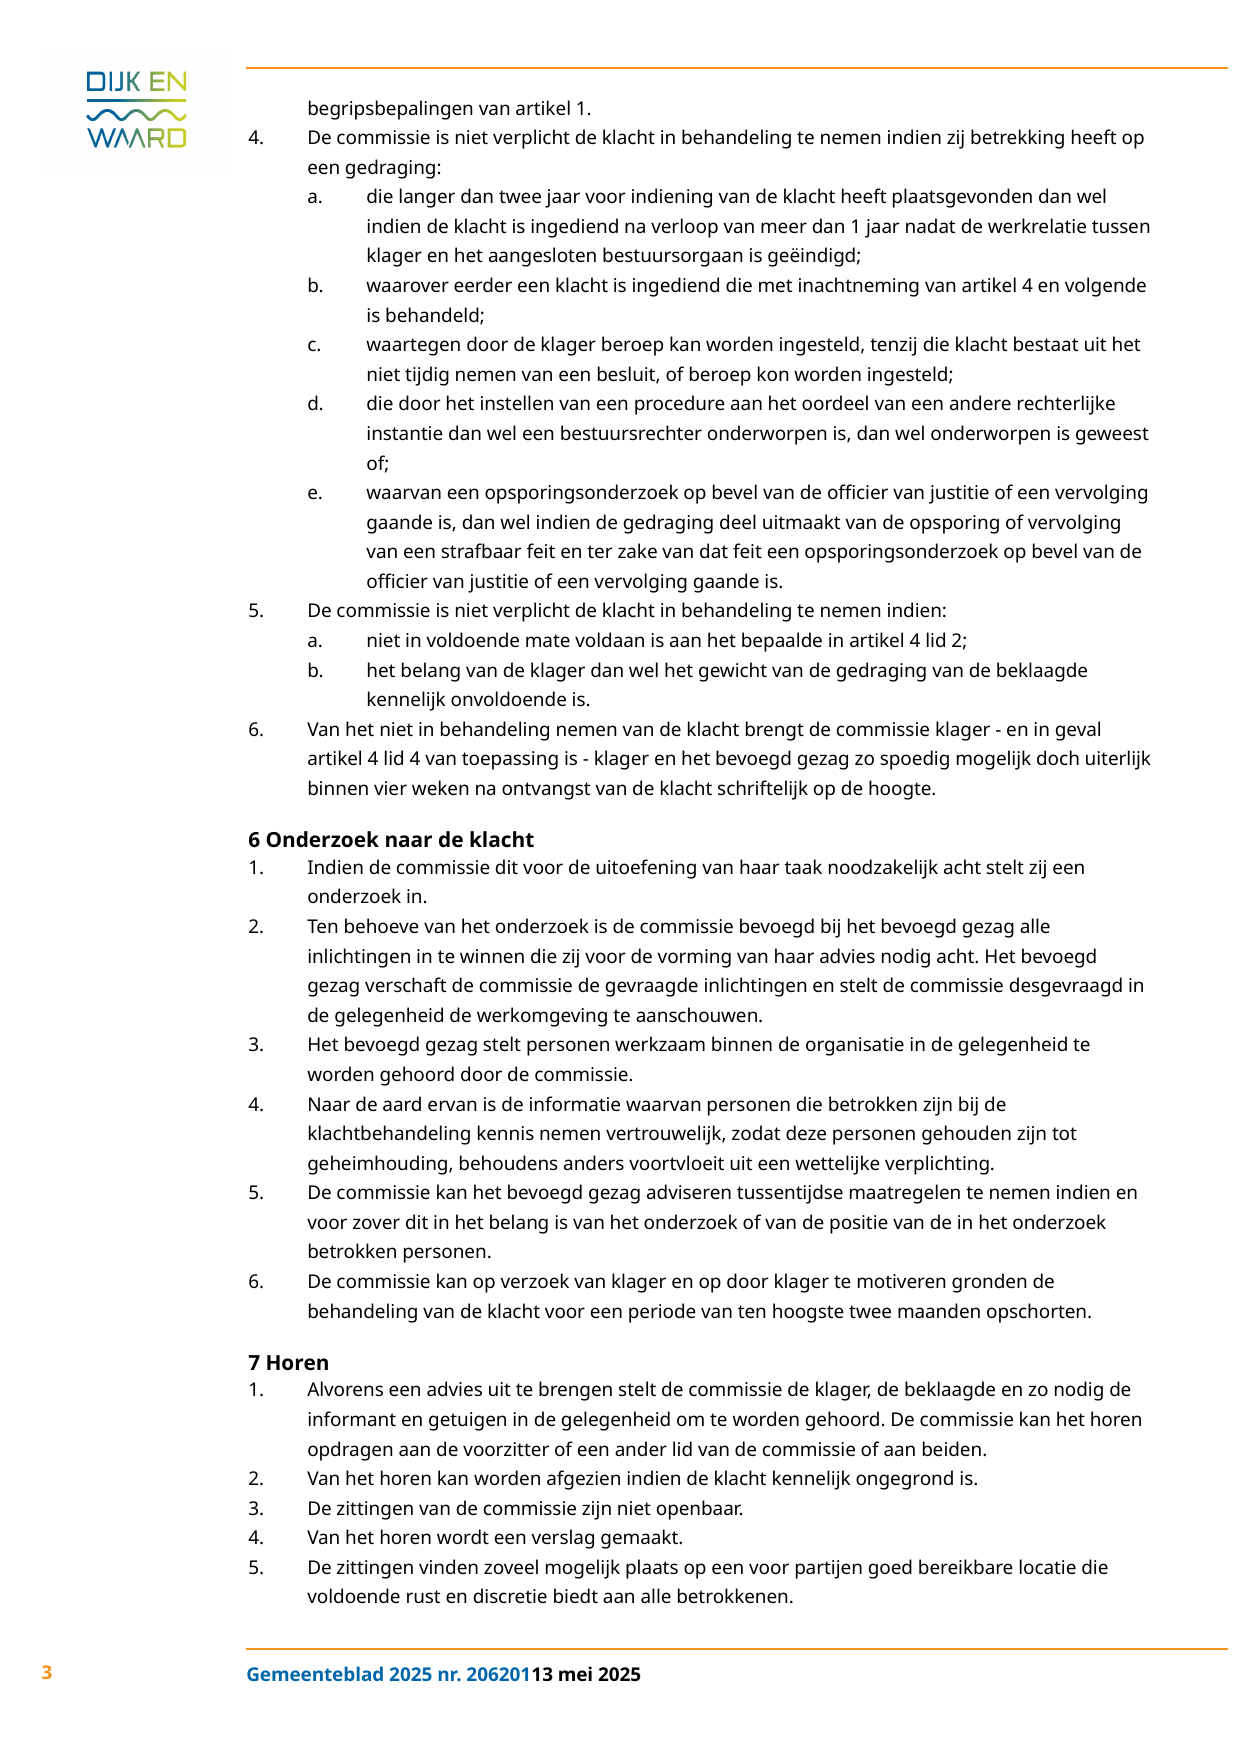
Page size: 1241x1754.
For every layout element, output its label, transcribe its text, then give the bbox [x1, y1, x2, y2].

list De zittingen vinden zoveel mogelijk plaats op een voor partijen goed bereikbare locatie die voldoende rust en discretie biedt aan alle betrokkenen. [248, 1554, 1152, 1609]
list De commissie is niet verplicht de klacht in behandeling te nemen indien zij betrekking heeft op een gedraging: [248, 124, 1152, 180]
list De commissie kan het bevoegd gezag adviseren tussentijdse maatregelen te nemen indien en voor zover dit in het belang is van het onderzoek of van de positie van de in het onderzoek betrokken personen. [248, 1179, 1152, 1264]
list Indien de commissie dit voor de uitoefening van haar taak noodzakelijk acht stelt zij een onderzoek in. [248, 854, 1152, 909]
list waarvan een opsporingsonderzoek op bevel van de officier van justitie of een vervolging gaande is, dan wel indien de gedraging deel uitmaakt van de opsporing of vervolging van een strafbaar feit en ter zake van dat feit een opsporingsonderzoek op bevel van de officier van justitie of een vervolging gaande is. [307, 479, 1152, 594]
list Van het horen wordt een verslag gemaakt. [248, 1524, 1152, 1550]
list Naar de aard ervan is de informatie waarvan personen die betrokken zijn bij de klachtbehandeling kennis nemen vertrouwelijk, zodat deze personen gehouden zijn tot geheimhouding, behoudens anders voortvloeit uit een wettelijke verplichting. [248, 1091, 1152, 1176]
picture [41, 47, 231, 172]
list De commissie kan op verzoek van klager en op door klager te motiveren gronden de behandeling van de klacht voor een periode van ten hoogste twee maanden opschorten. [248, 1268, 1152, 1323]
list Alvorens een advies uit te brengen stelt de commissie de klager, de beklaagde en zo nodig de informant en getuigen in de gelegenheid om te worden gehoord. De commissie kan het horen opdragen aan de voorzitter of een ander lid van de commissie of aan beiden. [248, 1377, 1152, 1462]
list De commissie is niet verplicht de klacht in behandeling te nemen indien: [248, 598, 1152, 623]
list waartegen door de klager beroep kan worden ingesteld, tenzij die klacht bestaat uit het niet tijdig nemen van een besluit, of beroep kon worden ingesteld; [307, 331, 1152, 387]
list het belang van de klager dan wel het gewicht van de gedraging van de beklaagde kennelijk onvoldoende is. [307, 657, 1152, 712]
list Van het niet in behandeling nemen van de klacht brengt de commissie klager - en in geval artikel 4 lid 4 van toepassing is - klager en het bevoegd gezag zo spoedig mogelijk doch uiterlijk binnen vier weken na ontvangst van de klacht schriftelijk op de hoogte. [248, 716, 1152, 801]
list waarover eerder een klacht is ingediend die met inachtneming van artikel 4 en volgende is behandeld; [307, 272, 1152, 328]
list Van het horen kan worden afgezien indien de klacht kennelijk ongegrond is. [248, 1465, 1152, 1491]
text 6 Onderzoek naar de klacht [248, 826, 1152, 854]
list begripsbepalingen van artikel 1. [248, 95, 1152, 121]
list Het bevoegd gezag stelt personen werkzaam binnen de organisatie in de gelegenheid te worden gehoord door de commissie. [248, 1032, 1152, 1087]
list De zittingen van de commissie zijn niet openbaar. [248, 1495, 1152, 1521]
list die door het instellen van een procedure aan het oordeel van een andere rechterlijke instantie dan wel een bestuursrechter onderworpen is, dan wel onderworpen is geweest of; [307, 391, 1152, 476]
list niet in voldoende mate voldaan is aan het bepaalde in artikel 4 lid 2; [307, 627, 1152, 653]
list die langer dan twee jaar voor indiening van de klacht heeft plaatsgevonden dan wel indien de klacht is ingediend na verloop van meer dan 1 jaar nadat de werkrelatie tussen klager en het aangesloten bestuursorgaan is geëindigd; [307, 183, 1152, 268]
list Ten behoeve van het onderzoek is de commissie bevoegd bij het bevoegd gezag alle inlichtingen in te winnen die zij voor de vorming van haar advies nodig acht. Het bevoegd gezag verschaft de commissie de gevraagde inlichtingen en stelt de commissie desgevraagd in de gelegenheid de werkomgeving te aanschouwen. [248, 913, 1152, 1028]
text 7 Horen [248, 1348, 1152, 1377]
